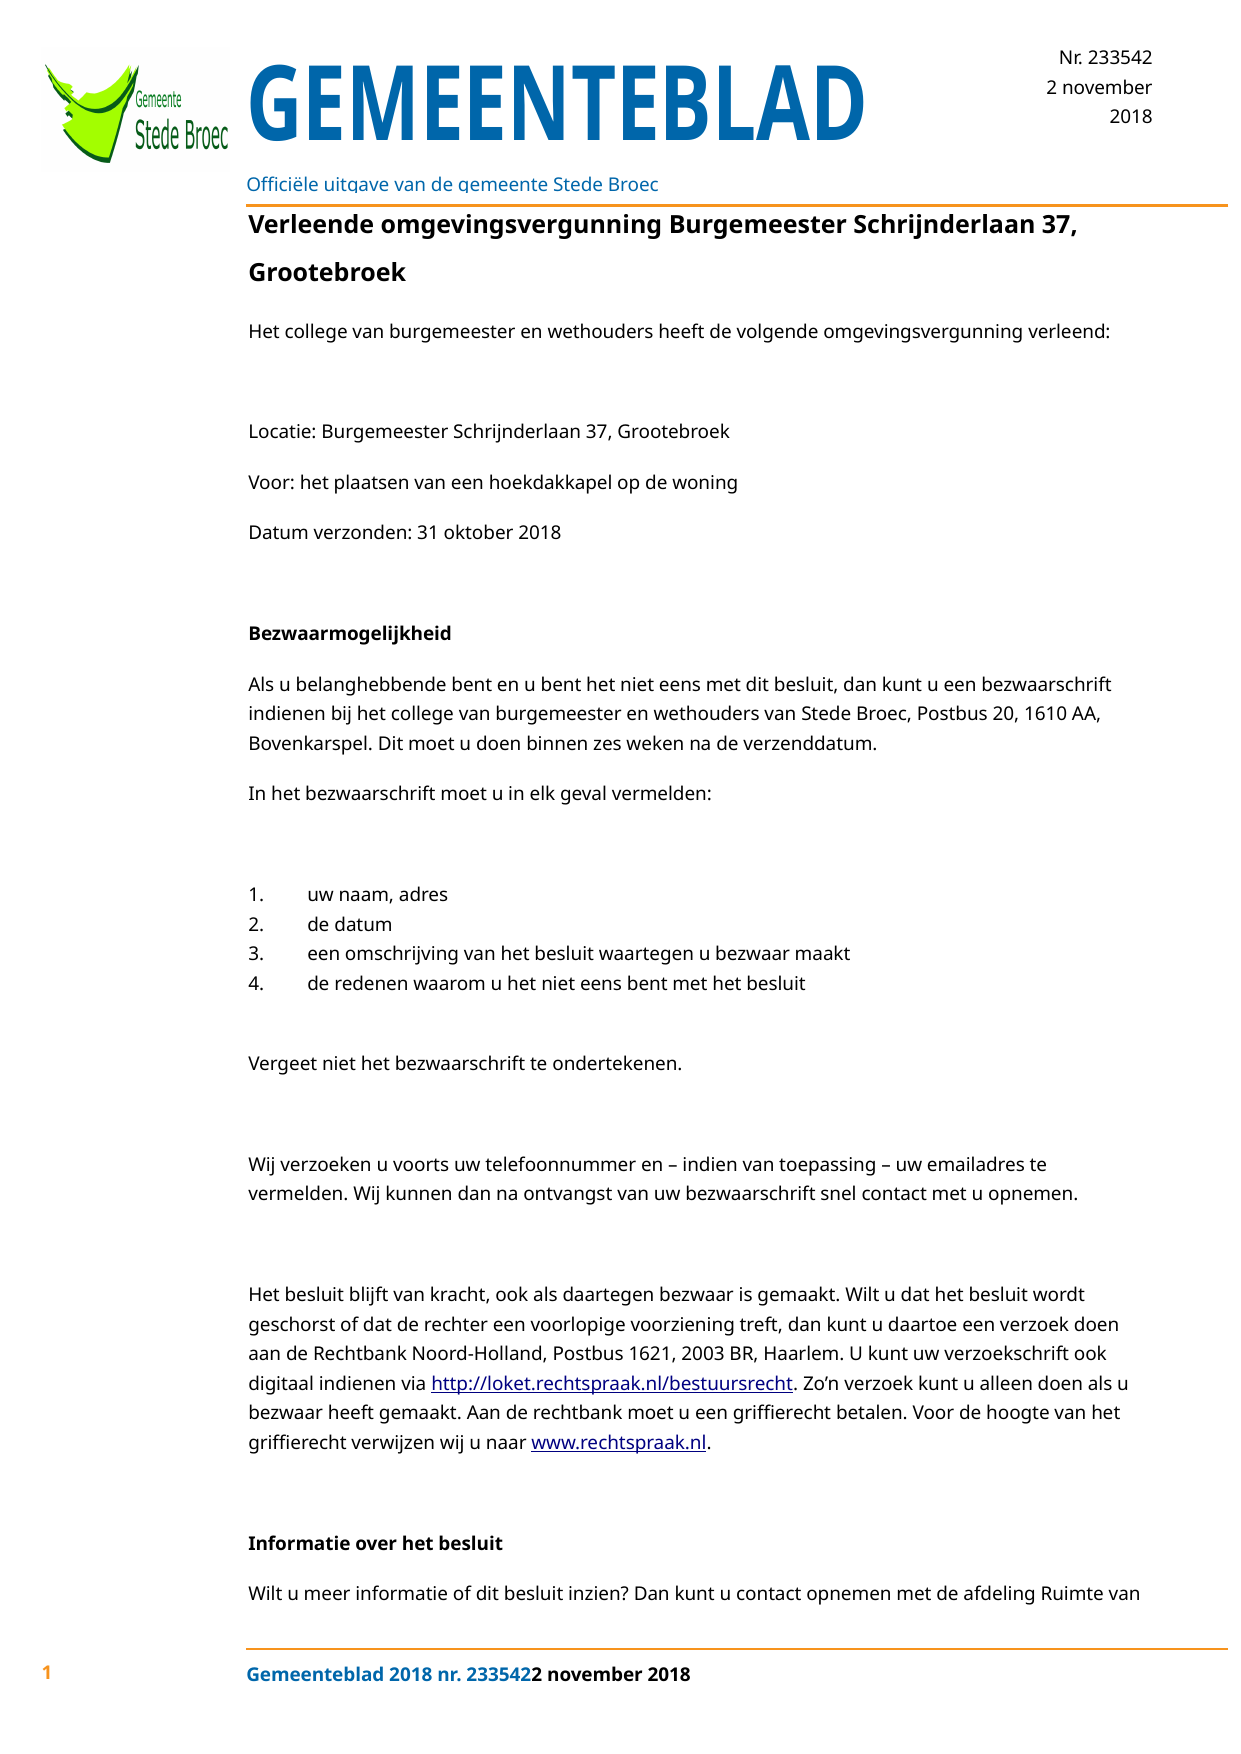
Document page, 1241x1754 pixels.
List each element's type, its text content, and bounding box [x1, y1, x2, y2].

text Verleende omgevingsvergunning Burgemeester Schrijnderlaan 37, Grootebroek [248, 207, 1152, 288]
text Het college van burgemeester en wethouders heeft de volgende omgevingsvergunning verleend: [248, 318, 1152, 344]
text In het bezwaarschrift moet u in elk geval vermelden: [248, 780, 1152, 806]
list uw naam, adres [248, 881, 1152, 907]
text Datum verzonden: 31 oktober 2018 [248, 519, 1152, 545]
text Bezwaarmogelijkheid [248, 620, 1152, 646]
text Het besluit blijft van kracht, ook als daartegen bezwaar is gemaakt. Wilt u dat het besluit wordt geschorst of dat de rechter een voorlopige voorziening treft, dan kunt u daartoe een verzoek doen aan de Rechtbank Noord-Holland, Postbus 1621, 2003 BR, Haarlem. U kunt uw verzoekschrift ook digitaal indienen via http://loket.rechtspraak.nl/bestuursrecht. Zo’n verzoek kunt u alleen doen als u bezwaar heeft gemaakt. Aan de rechtbank moet u een griffierecht betalen. Voor de hoogte van het griffierecht verwijzen wij u naar www.rechtspraak.nl. [248, 1281, 1152, 1455]
text Locatie: Burgemeester Schrijnderlaan 37, Grootebroek [248, 419, 1152, 444]
text Vergeet niet het bezwaarschrift te ondertekenen. [248, 1050, 1152, 1076]
text Wij verzoeken u voorts uw telefoonnummer en – indien van toepassing – uw emailadres te vermelden. Wij kunnen dan na ontvangst van uw bezwaarschrift snel contact met u opnemen. [248, 1151, 1152, 1206]
list de datum [248, 911, 1152, 937]
text Voor: het plaatsen van een hoekdakkapel op de woning [248, 469, 1152, 495]
text Wilt u meer informatie of dit besluit inzien? Dan kunt u contact opnemen met de afdeling Ruimte van [248, 1580, 1152, 1606]
text Informatie over het besluit [248, 1530, 1152, 1556]
list een omschrijving van het besluit waartegen u bezwaar maakt [248, 940, 1152, 966]
text Als u belanghebbende bent en u bent het niet eens met dit besluit, dan kunt u een bezwaarschrift indienen bij het college van burgemeester en wethouders van Stede Broec, Postbus 20, 1610 AA, Bovenkarspel. Dit moet u doen binnen zes weken na de verzenddatum. [248, 671, 1152, 756]
list de redenen waarom u het niet eens bent met het besluit [248, 970, 1152, 996]
picture [41, 47, 231, 172]
